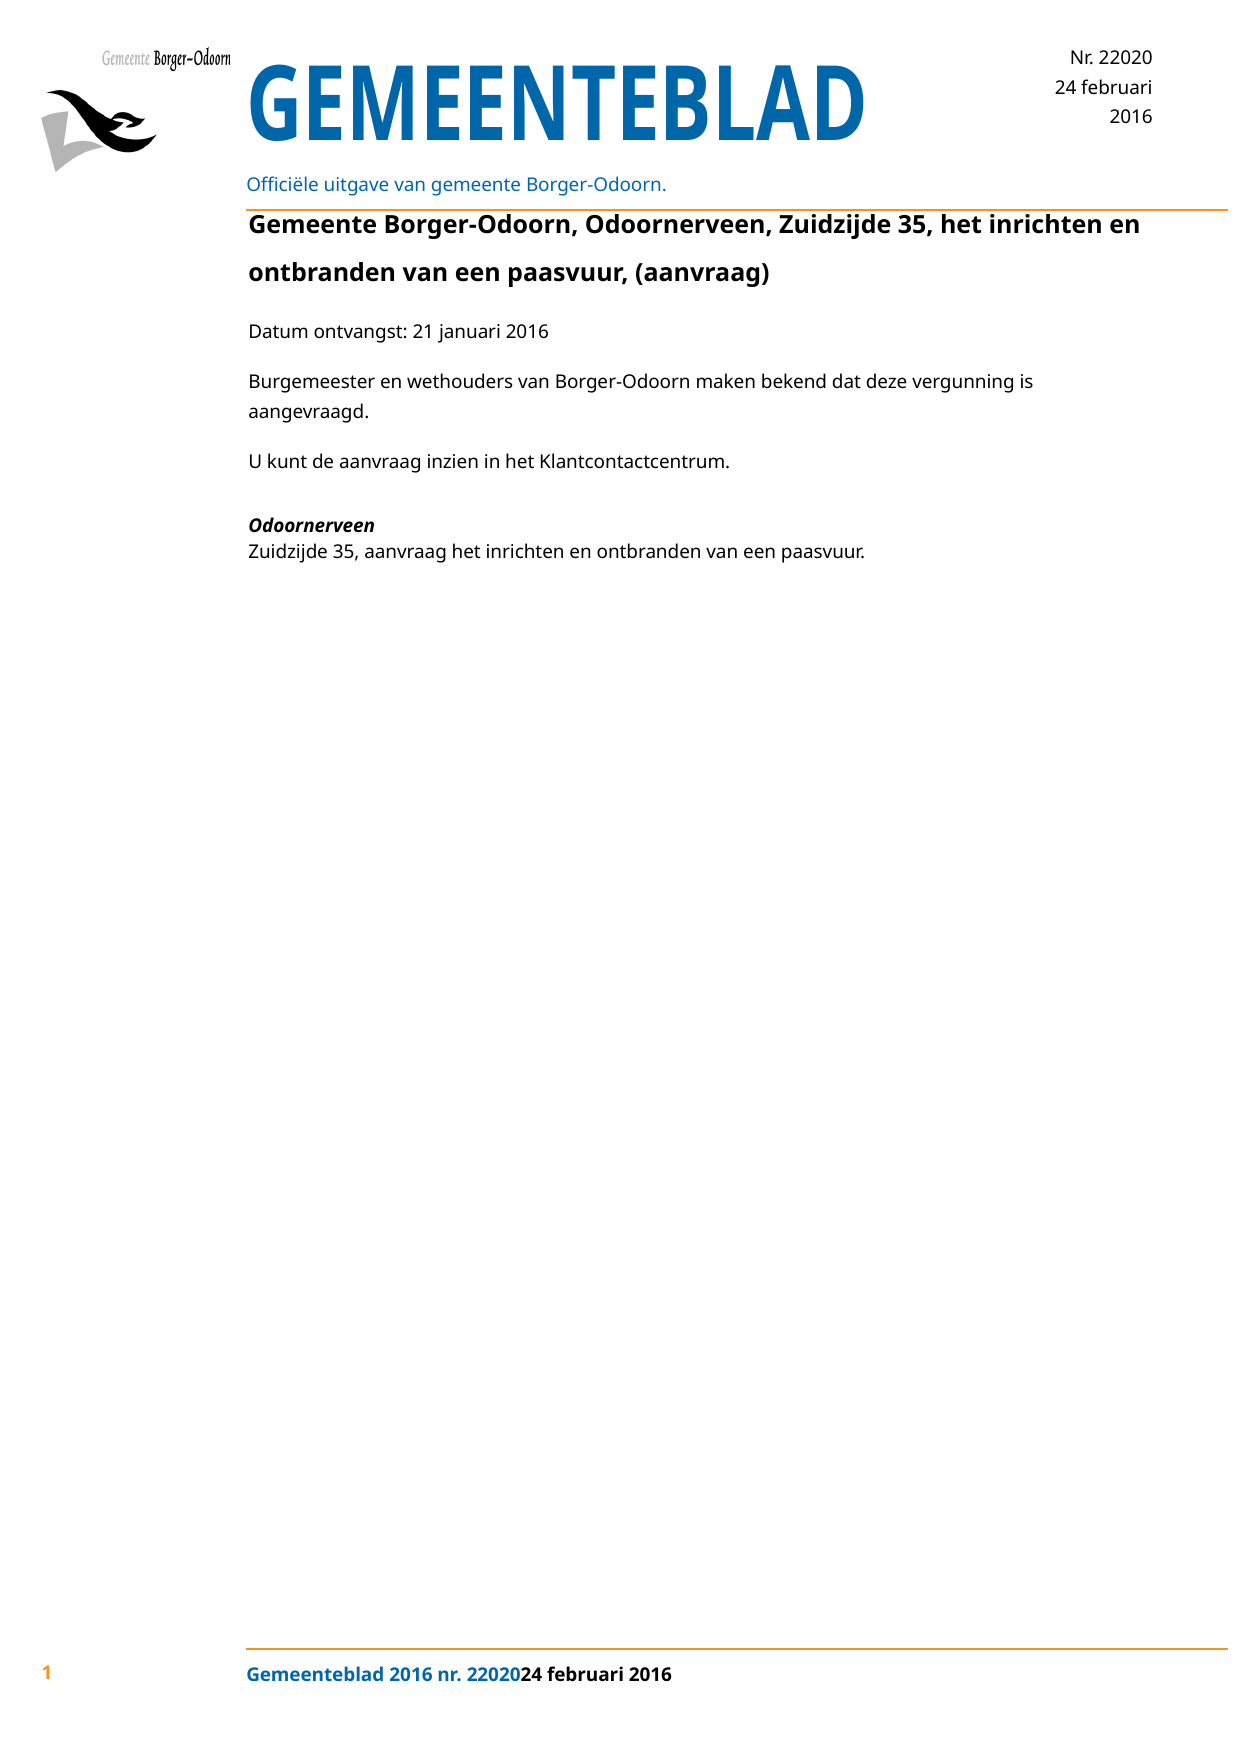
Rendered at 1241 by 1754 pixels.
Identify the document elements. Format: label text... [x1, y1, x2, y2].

text Burgemeester en wethouders van Borger-Odoorn maken bekend dat deze vergunning is aangevraagd. [248, 368, 1152, 424]
text Zuidzijde 35, aanvraag het inrichten en ontbranden van een paasvuur. [248, 538, 1152, 564]
picture [41, 47, 231, 172]
text Odoornerveen [248, 512, 1152, 538]
text Gemeente Borger-Odoorn, Odoornerveen, Zuidzijde 35, het inrichten en ontbranden van een paasvuur, (aanvraag) [248, 211, 1152, 288]
text Datum ontvangst: 21 januari 2016 [248, 318, 1152, 344]
text U kunt de aanvraag inzien in het Klantcontactcentrum. [248, 448, 1152, 474]
